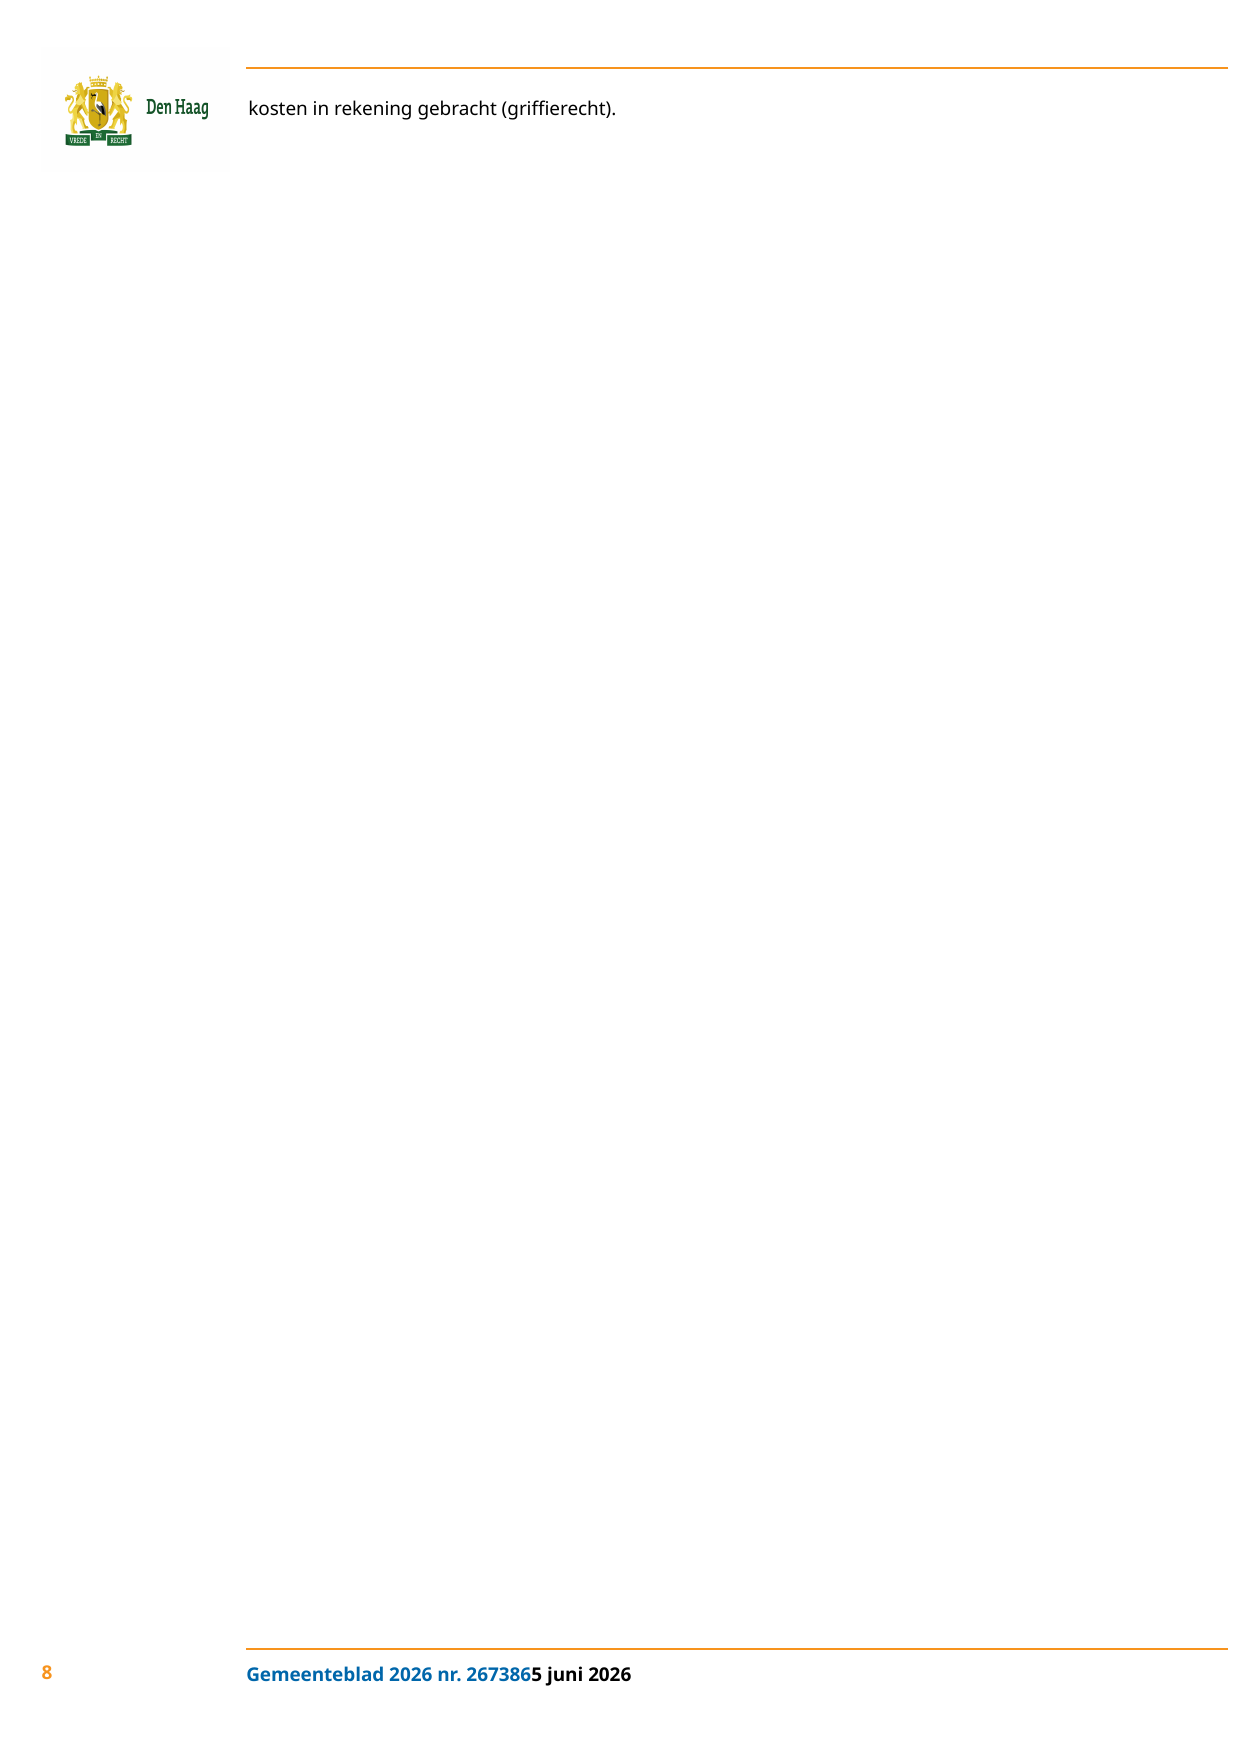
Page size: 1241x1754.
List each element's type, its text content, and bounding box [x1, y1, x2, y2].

picture [41, 47, 231, 172]
text kosten in rekening gebracht (griffierecht). [248, 95, 1152, 121]
